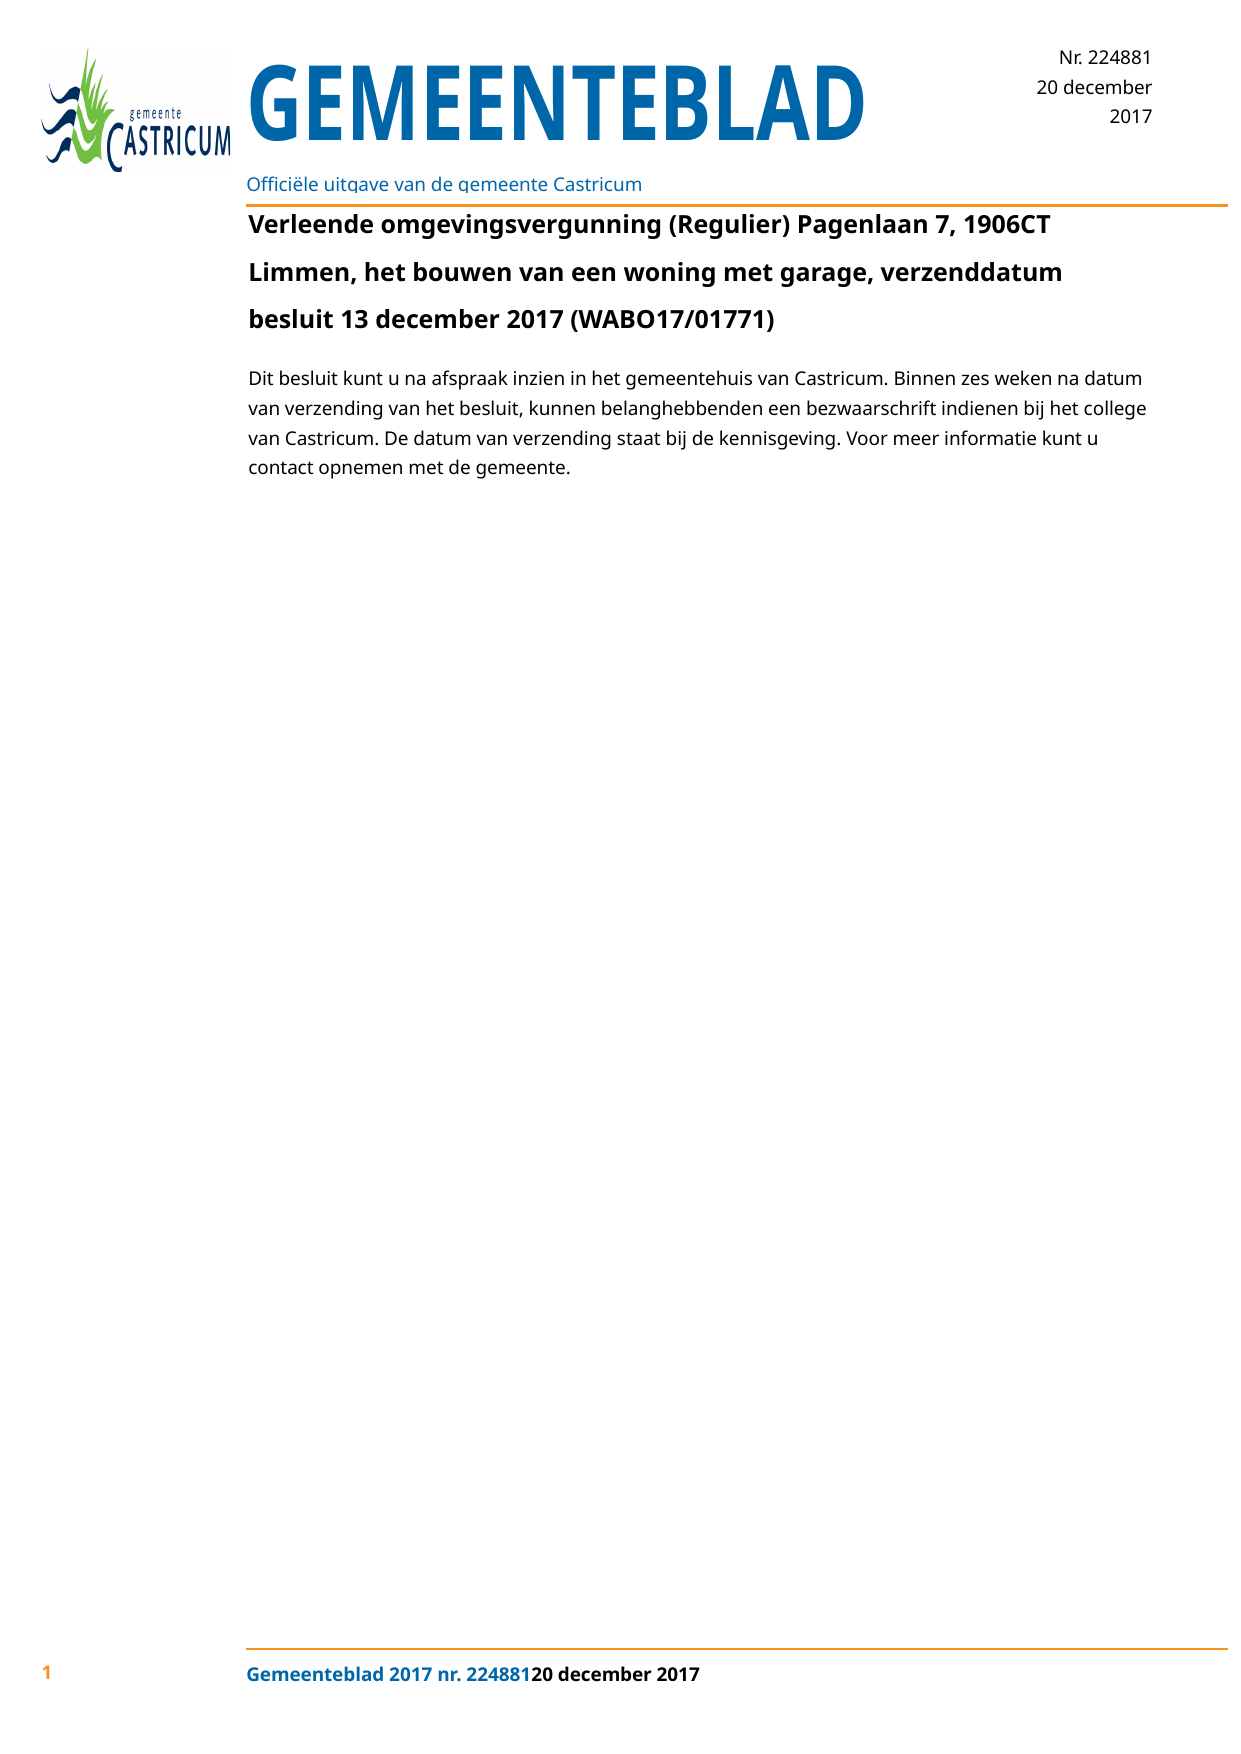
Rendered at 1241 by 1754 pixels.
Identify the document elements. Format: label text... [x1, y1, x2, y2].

text Verleende omgevingsvergunning (Regulier) Pagenlaan 7, 1906CT Limmen, het bouwen van een woning met garage, verzenddatum besluit 13 december 2017 (WABO17/01771) [248, 207, 1152, 336]
text Dit besluit kunt u na afspraak inzien in het gemeentehuis van Castricum. Binnen zes weken na datum van verzending van het besluit, kunnen belanghebbenden een bezwaarschrift indienen bij het college van Castricum. De datum van verzending staat bij de kennisgeving. Voor meer informatie kunt u contact opnemen met de gemeente. [248, 366, 1152, 480]
picture [41, 47, 231, 172]
